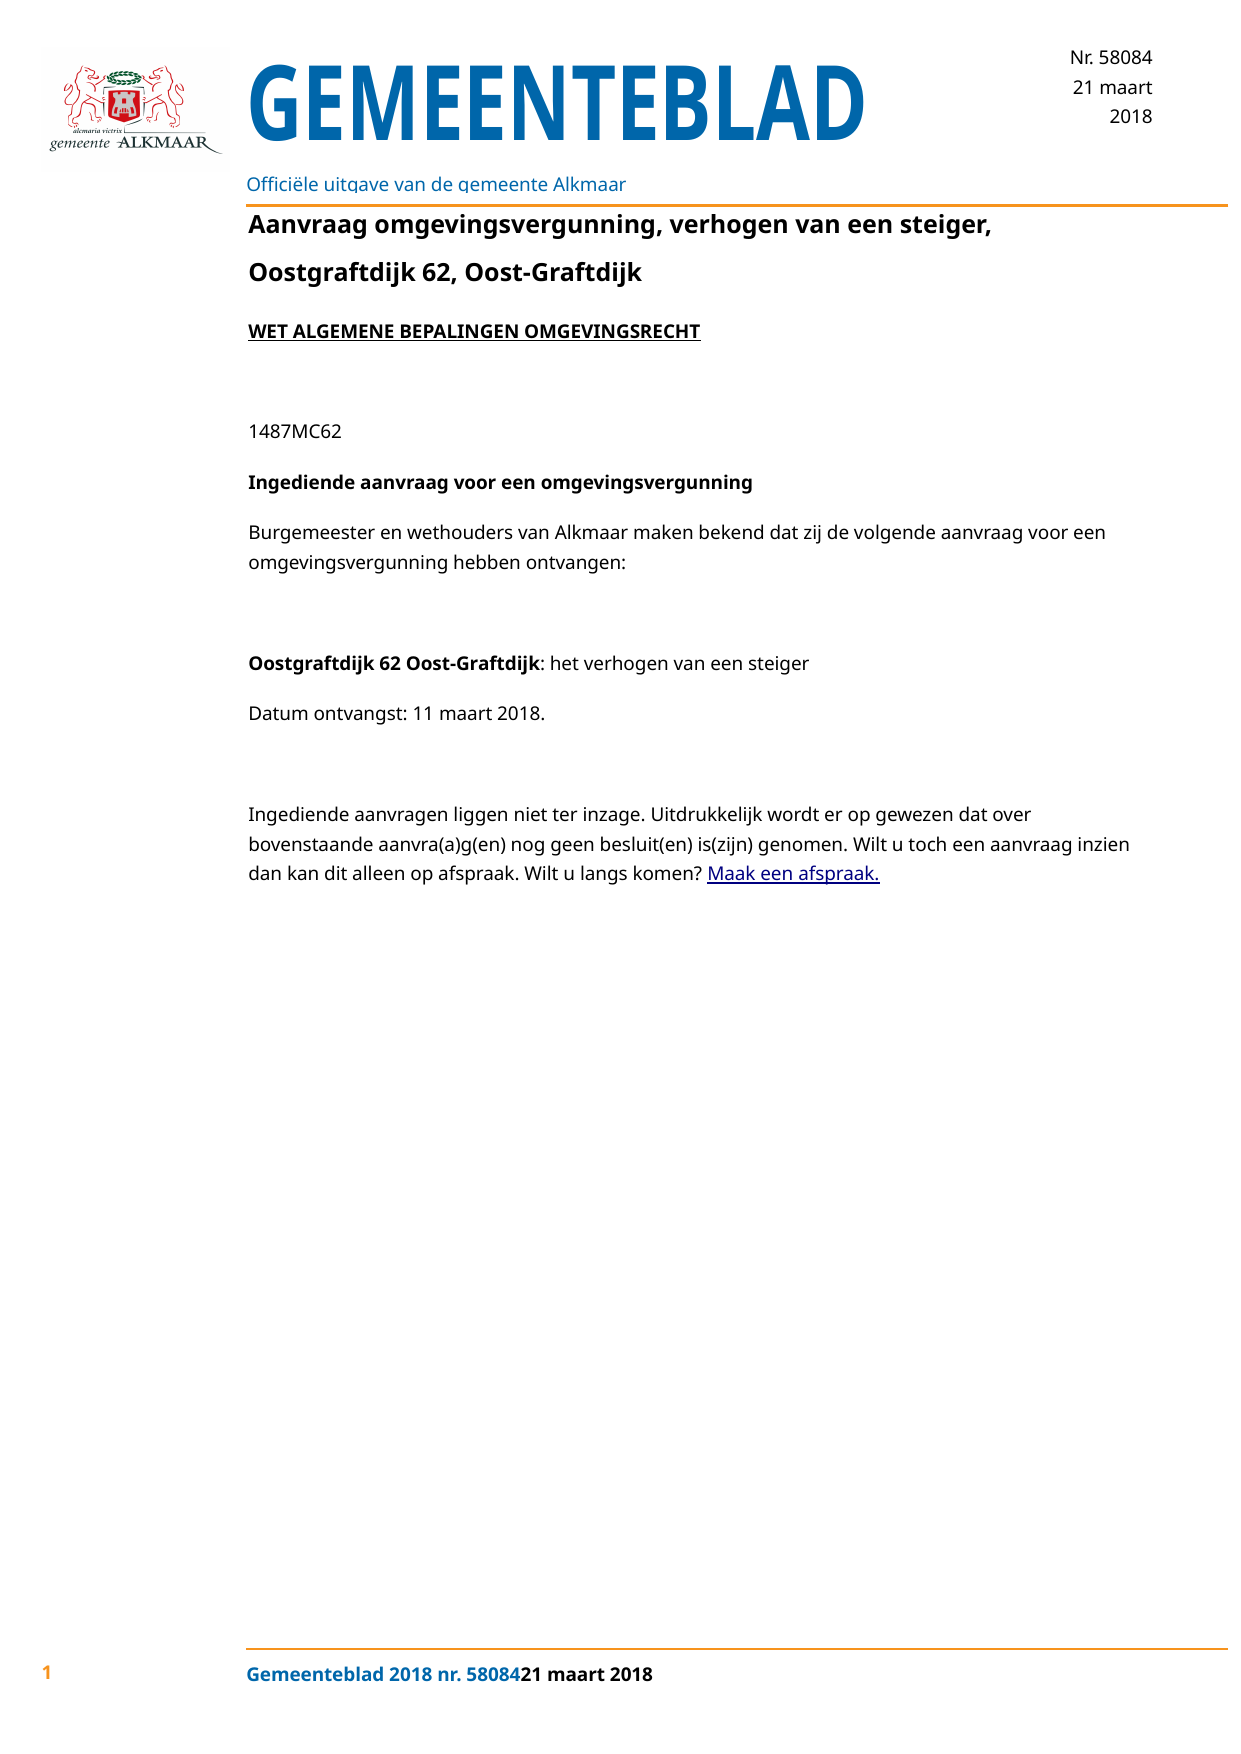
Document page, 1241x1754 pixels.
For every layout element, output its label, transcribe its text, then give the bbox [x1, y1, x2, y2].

text Ingediende aanvraag voor een omgevingsvergunning [248, 469, 1152, 495]
text WET ALGEMENE BEPALINGEN OMGEVINGSRECHT [248, 318, 1152, 344]
text Aanvraag omgevingsvergunning, verhogen van een steiger, Oostgraftdijk 62, Oost-Graftdijk [248, 207, 1152, 288]
text Oostgraftdijk 62 Oost-Graftdijk: het verhogen van een steiger [248, 650, 1152, 676]
text Ingediende aanvragen liggen niet ter inzage. Uitdrukkelijk wordt er op gewezen dat over bovenstaande aanvra(a)g(en) nog geen besluit(en) is(zijn) genomen. Wilt u toch een aanvraag inzien dan kan dit alleen op afspraak. Wilt u langs komen? Maak een afspraak. [248, 801, 1152, 886]
picture [41, 47, 231, 172]
text Burgemeester en wethouders van Alkmaar maken bekend dat zij de volgende aanvraag voor een omgevingsvergunning hebben ontvangen: [248, 519, 1152, 575]
text Datum ontvangst: 11 maart 2018. [248, 700, 1152, 726]
text 1487MC62 [248, 419, 1152, 444]
